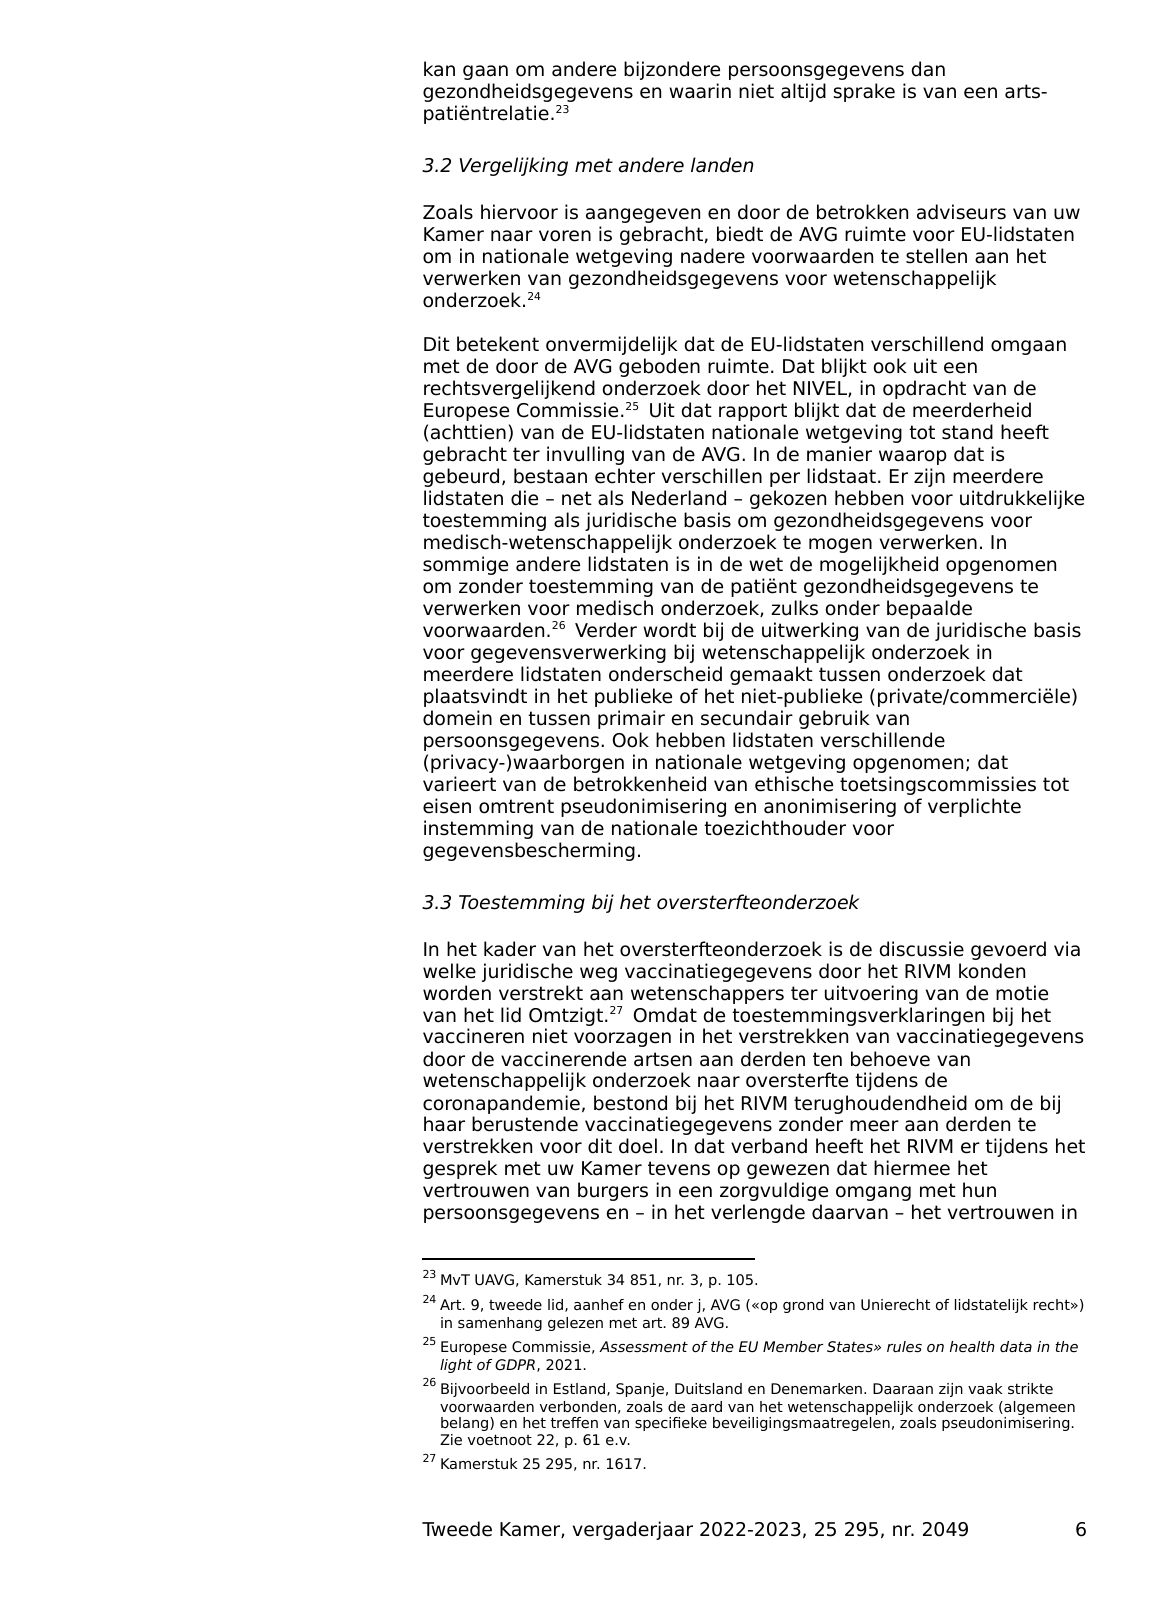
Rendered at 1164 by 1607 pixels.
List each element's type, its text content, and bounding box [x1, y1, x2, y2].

text MvT UAVG, Kamerstuk 34 851, nr. 3, p. 105. [422, 1268, 1087, 1290]
subtitle 3.2 Vergelijking met andere landen [422, 155, 1087, 177]
subtitle 3.3 Toestemming bij het oversterfteonderzoek [422, 892, 1087, 913]
text Zoals hiervoor is aangegeven en door de betrokken adviseurs van uw Kamer naar voren is gebracht, biedt de AVG ruimte voor EU-lidstaten om in nationale wetgeving nadere voorwaarden te stellen aan het verwerken van gezondheidsgegevens voor wetenschappelijk onderzoek. [422, 202, 1087, 312]
text Dit betekent onvermijdelijk dat de EU-lidstaten verschillend omgaan met de door de AVG geboden ruimte. Dat blijkt ook uit een rechtsvergelijkend onderzoek door het NIVEL, in opdracht van de Europese Commissie. Uit dat rapport blijkt dat de meerderheid (achttien) van de EU-lidstaten nationale wetgeving tot stand heeft gebracht ter invulling van de AVG. In de manier waarop dat is gebeurd, bestaan echter verschillen per lidstaat. Er zijn meerdere lidstaten die – net als Nederland – gekozen hebben voor uitdrukkelijke toestemming als juridische basis om gezondheidsgegevens voor medisch-wetenschappelijk onderzoek te mogen verwerken. In sommige andere lidstaten is in de wet de mogelijkheid opgenomen om zonder toestemming van de patiënt gezondheidsgegevens te verwerken voor medisch onderzoek, zulks onder bepaalde voorwaarden. Verder wordt bij de uitwerking van de juridische basis voor gegevensverwerking bij wetenschappelijk onderzoek in meerdere lidstaten onderscheid gemaakt tussen onderzoek dat plaatsvindt in het publieke of het niet-publieke (private/commerciële) domein en tussen primair en secundair gebruik van persoonsgegevens. Ook hebben lidstaten verschillende (privacy-)waarborgen in nationale wetgeving opgenomen; dat varieert van de betrokkenheid van ethische toetsingscommissies tot eisen omtrent pseudonimisering en anonimisering of verplichte instemming van de nationale toezichthouder voor gegevensbescherming. [422, 334, 1087, 862]
text Kamerstuk 25 295, nr. 1617. [422, 1452, 1087, 1474]
text Bijvoorbeeld in Estland, Spanje, Duitsland en Denemarken. Daaraan zijn vaak strikte voorwaarden verbonden, zoals de aard van het wetenschappelijk onderzoek (algemeen belang) en het treffen van specifieke beveiligingsmaatregelen, zoals pseudonimisering. Zie voetnoot 22, p. 61 e.v. [422, 1377, 1087, 1449]
text kan gaan om andere bijzondere persoonsgegevens dan gezondheidsgegevens en waarin niet altijd sprake is van een arts-patiëntrelatie. [422, 59, 1087, 125]
text Europese Commissie, Assessment of the EU Member States» rules on health data in the light of GDPR, 2021. [422, 1335, 1087, 1374]
text Art. 9, tweede lid, aanhef en onder j, AVG («op grond van Unierecht of lidstatelijk recht») in samenhang gelezen met art. 89 AVG. [422, 1293, 1087, 1332]
text In het kader van het oversterfteonderzoek is de discussie gevoerd via welke juridische weg vaccinatiegegevens door het RIVM konden worden verstrekt aan wetenschappers ter uitvoering van de motie van het lid Omtzigt. Omdat de toestemmingsverklaringen bij het vaccineren niet voorzagen in het verstrekken van vaccinatiegegevens door de vaccinerende artsen aan derden ten behoeve van wetenschappelijk onderzoek naar oversterfte tijdens de coronapandemie, bestond bij het RIVM terughoudendheid om de bij haar berustende vaccinatiegegevens zonder meer aan derden te verstrekken voor dit doel. In dat verband heeft het RIVM er tijdens het gesprek met uw Kamer tevens op gewezen dat hiermee het vertrouwen van burgers in een zorgvuldige omgang met hun persoonsgegevens en – in het verlengde daarvan – het vertrouwen in [422, 938, 1087, 1224]
